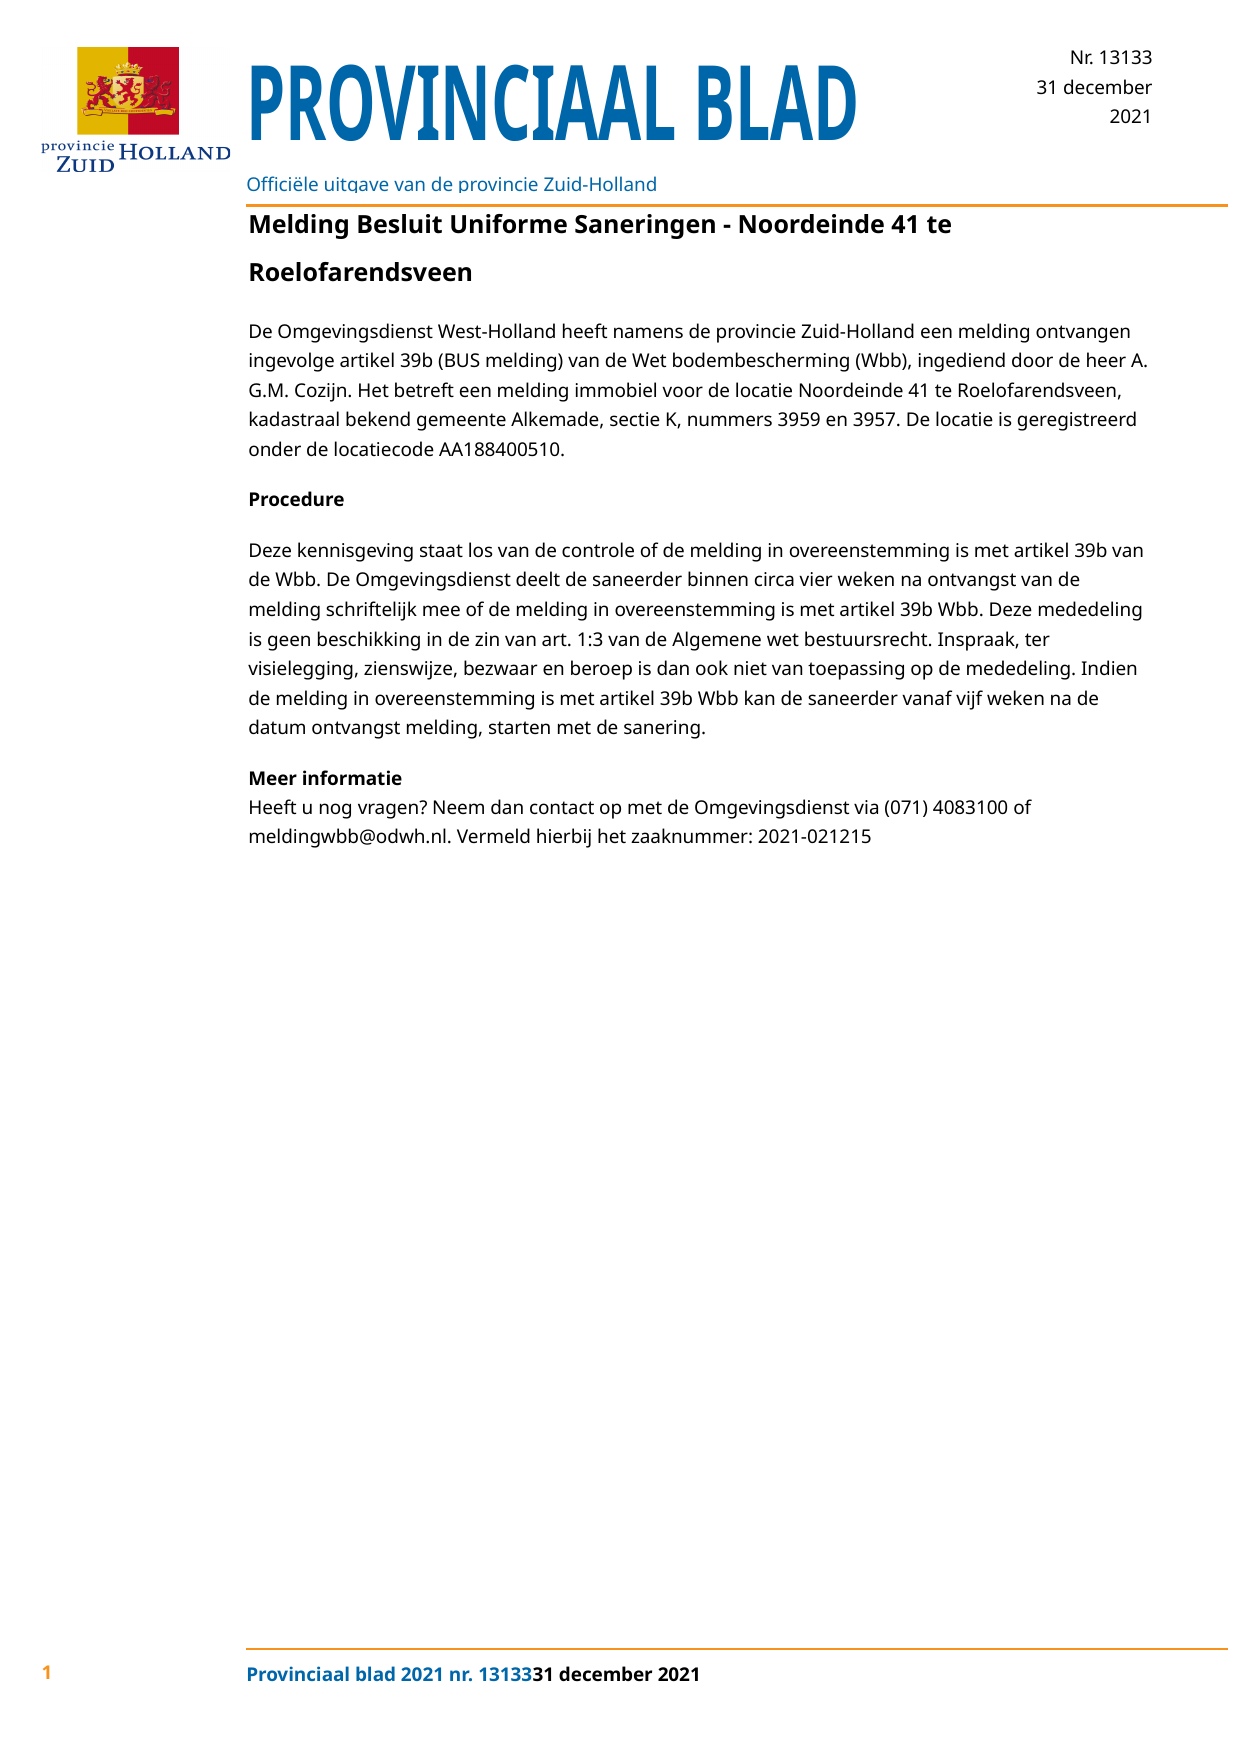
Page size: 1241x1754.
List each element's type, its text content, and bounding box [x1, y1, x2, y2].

text Deze kennisgeving staat los van de controle of de melding in overeenstemming is met artikel 39b van de Wbb. De Omgevingsdienst deelt de saneerder binnen circa vier weken na ontvangst van de melding schriftelijk mee of de melding in overeenstemming is met artikel 39b Wbb. Deze mededeling is geen beschikking in de zin van art. 1:3 van de Algemene wet bestuursrecht. Inspraak, ter visielegging, zienswijze, bezwaar en beroep is dan ook niet van toepassing op de mededeling. Indien de melding in overeenstemming is met artikel 39b Wbb kan de saneerder vanaf vijf weken na de datum ontvangst melding, starten met de sanering. [248, 537, 1152, 740]
text Heeft u nog vragen? Neem dan contact op met de Omgevingsdienst via (071) 4083100 of meldingwbb@odwh.nl. Vermeld hierbij het zaaknummer: 2021-021215 [248, 794, 1152, 849]
table_header Meer informatie [248, 765, 1152, 791]
picture [41, 47, 231, 172]
text Procedure [248, 487, 1152, 512]
text De Omgevingsdienst West-Holland heeft namens de provincie Zuid-Holland een melding ontvangen ingevolge artikel 39b (BUS melding) van de Wet bodembescherming (Wbb), ingediend door de heer A. G.M. Cozijn. Het betreft een melding immobiel voor de locatie Noordeinde 41 te Roelofarendsveen, kadastraal bekend gemeente Alkemade, sectie K, nummers 3959 en 3957. De locatie is geregistreerd onder de locatiecode AA188400510. [248, 318, 1152, 462]
text Melding Besluit Uniforme Saneringen - Noordeinde 41 te Roelofarendsveen [248, 207, 1152, 288]
